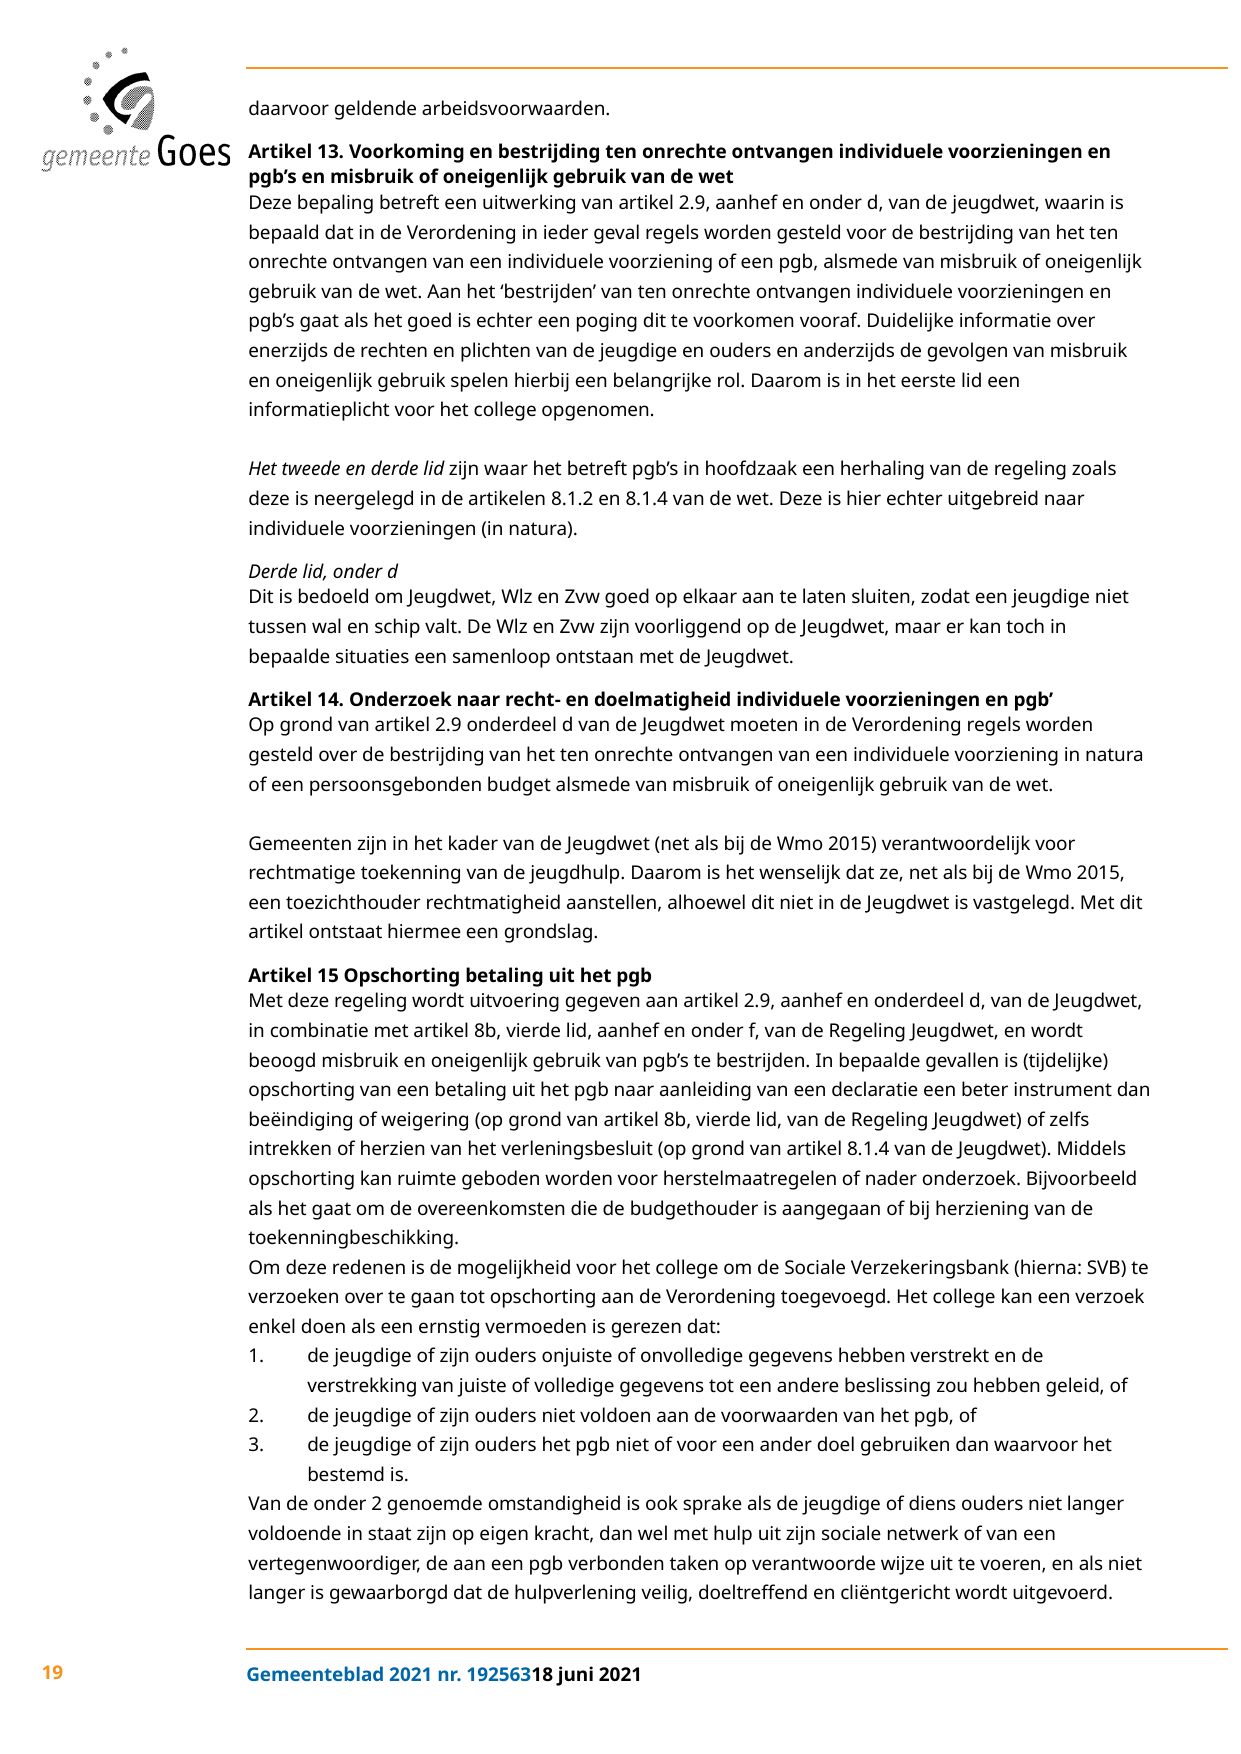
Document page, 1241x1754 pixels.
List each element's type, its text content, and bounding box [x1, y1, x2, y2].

text daarvoor geldende arbeidsvoorwaarden. [248, 95, 1152, 121]
list de jeugdige of zijn ouders niet voldoen aan de voorwaarden van het pgb, of [248, 1402, 1152, 1427]
text Derde lid, onder d [248, 558, 1152, 584]
text Van de onder 2 genoemde omstandigheid is ook sprake als de jeugdige of diens ouders niet langer voldoende in staat zijn op eigen kracht, dan wel met hulp uit zijn sociale netwerk of van een vertegenwoordiger, de aan een pgb verbonden taken op verantwoorde wijze uit te voeren, en als niet langer is gewaarborgd dat de hulpverlening veilig, doeltreffend en cliëntgericht wordt uitgevoerd. [248, 1491, 1152, 1605]
text Het tweede en derde lid zijn waar het betreft pgb’s in hoofdzaak een herhaling van de regeling zoals deze is neergelegd in de artikelen 8.1.2 en 8.1.4 van de wet. Deze is hier echter uitgebreid naar individuele voorzieningen (in natura). [248, 456, 1152, 541]
text Deze bepaling betreft een uitwerking van artikel 2.9, aanhef en onder d, van de jeugdwet, waarin is bepaald dat in de Verordening in ieder geval regels worden gesteld voor de bestrijding van het ten onrechte ontvangen van een individuele voorziening of een pgb, alsmede van misbruik of oneigenlijk gebruik van de wet. Aan het ‘bestrijden’ van ten onrechte ontvangen individuele voorzieningen en pgb’s gaat als het goed is echter een poging dit te voorkomen vooraf. Duidelijke informatie over enerzijds de rechten en plichten van de jeugdige en ouders en anderzijds de gevolgen van misbruik en oneigenlijk gebruik spelen hierbij een belangrijke rol. Daarom is in het eerste lid een informatieplicht voor het college opgenomen. [248, 189, 1152, 422]
text Artikel 14. Onderzoek naar recht- en doelmatigheid individuele voorzieningen en pgb’ [248, 686, 1152, 712]
text Op grond van artikel 2.9 onderdeel d van de Jeugdwet moeten in de Verordening regels worden gesteld over de bestrijding van het ten onrechte ontvangen van een individuele voorziening in natura of een persoonsgebonden budget alsmede van misbruik of oneigenlijk gebruik van de wet. [248, 712, 1152, 797]
list de jeugdige of zijn ouders onjuiste of onvolledige gegevens hebben verstrekt en de verstrekking van juiste of volledige gegevens tot een andere beslissing zou hebben geleid, of [248, 1343, 1152, 1398]
text Om deze redenen is de mogelijkheid voor het college om de Sociale Verzekeringsbank (hierna: SVB) te verzoeken over te gaan tot opschorting aan de Verordening toegevoegd. Het college kan een verzoek enkel doen als een ernstig vermoeden is gerezen dat: [248, 1254, 1152, 1339]
text Gemeenten zijn in het kader van de Jeugdwet (net als bij de Wmo 2015) verantwoordelijk voor rechtmatige toekenning van de jeugdhulp. Daarom is het wenselijk dat ze, net als bij de Wmo 2015, een toezichthouder rechtmatigheid aanstellen, alhoewel dit niet in de Jeugdwet is vastgelegd. Met dit artikel ontstaat hiermee een grondslag. [248, 830, 1152, 944]
text Dit is bedoeld om Jeugdwet, Wlz en Zvw goed op elkaar aan te laten sluiten, zodat een jeugdige niet tussen wal en schip valt. De Wlz en Zvw zijn voorliggend op de Jeugdwet, maar er kan toch in bepaalde situaties een samenloop ontstaan met de Jeugdwet. [248, 584, 1152, 668]
text Artikel 13. Voorkoming en bestrijding ten onrechte ontvangen individuele voorzieningen en pgb’s en misbruik of oneigenlijk gebruik van de wet [248, 138, 1152, 189]
text Met deze regeling wordt uitvoering gegeven aan artikel 2.9, aanhef en onderdeel d, van de Jeugdwet, in combinatie met artikel 8b, vierde lid, aanhef en onder f, van de Regeling Jeugdwet, en wordt beoogd misbruik en oneigenlijk gebruik van pgb’s te bestrijden. In bepaalde gevallen is (tijdelijke) opschorting van een betaling uit het pgb naar aanleiding van een declaratie een beter instrument dan beëindiging of weigering (op grond van artikel 8b, vierde lid, van de Regeling Jeugdwet) of zelfs intrekken of herzien van het verleningsbesluit (op grond van artikel 8.1.4 van de Jeugdwet). Middels opschorting kan ruimte geboden worden voor herstelmaatregelen of nader onderzoek. Bijvoorbeeld als het gaat om de overeenkomsten die de budgethouder is aangegaan of bij herziening van de toekenningbeschikking. [248, 988, 1152, 1250]
text Artikel 15 Opschorting betaling uit het pgb [248, 962, 1152, 988]
picture [41, 47, 231, 172]
list de jeugdige of zijn ouders het pgb niet of voor een ander doel gebruiken dan waarvoor het bestemd is. [248, 1431, 1152, 1487]
